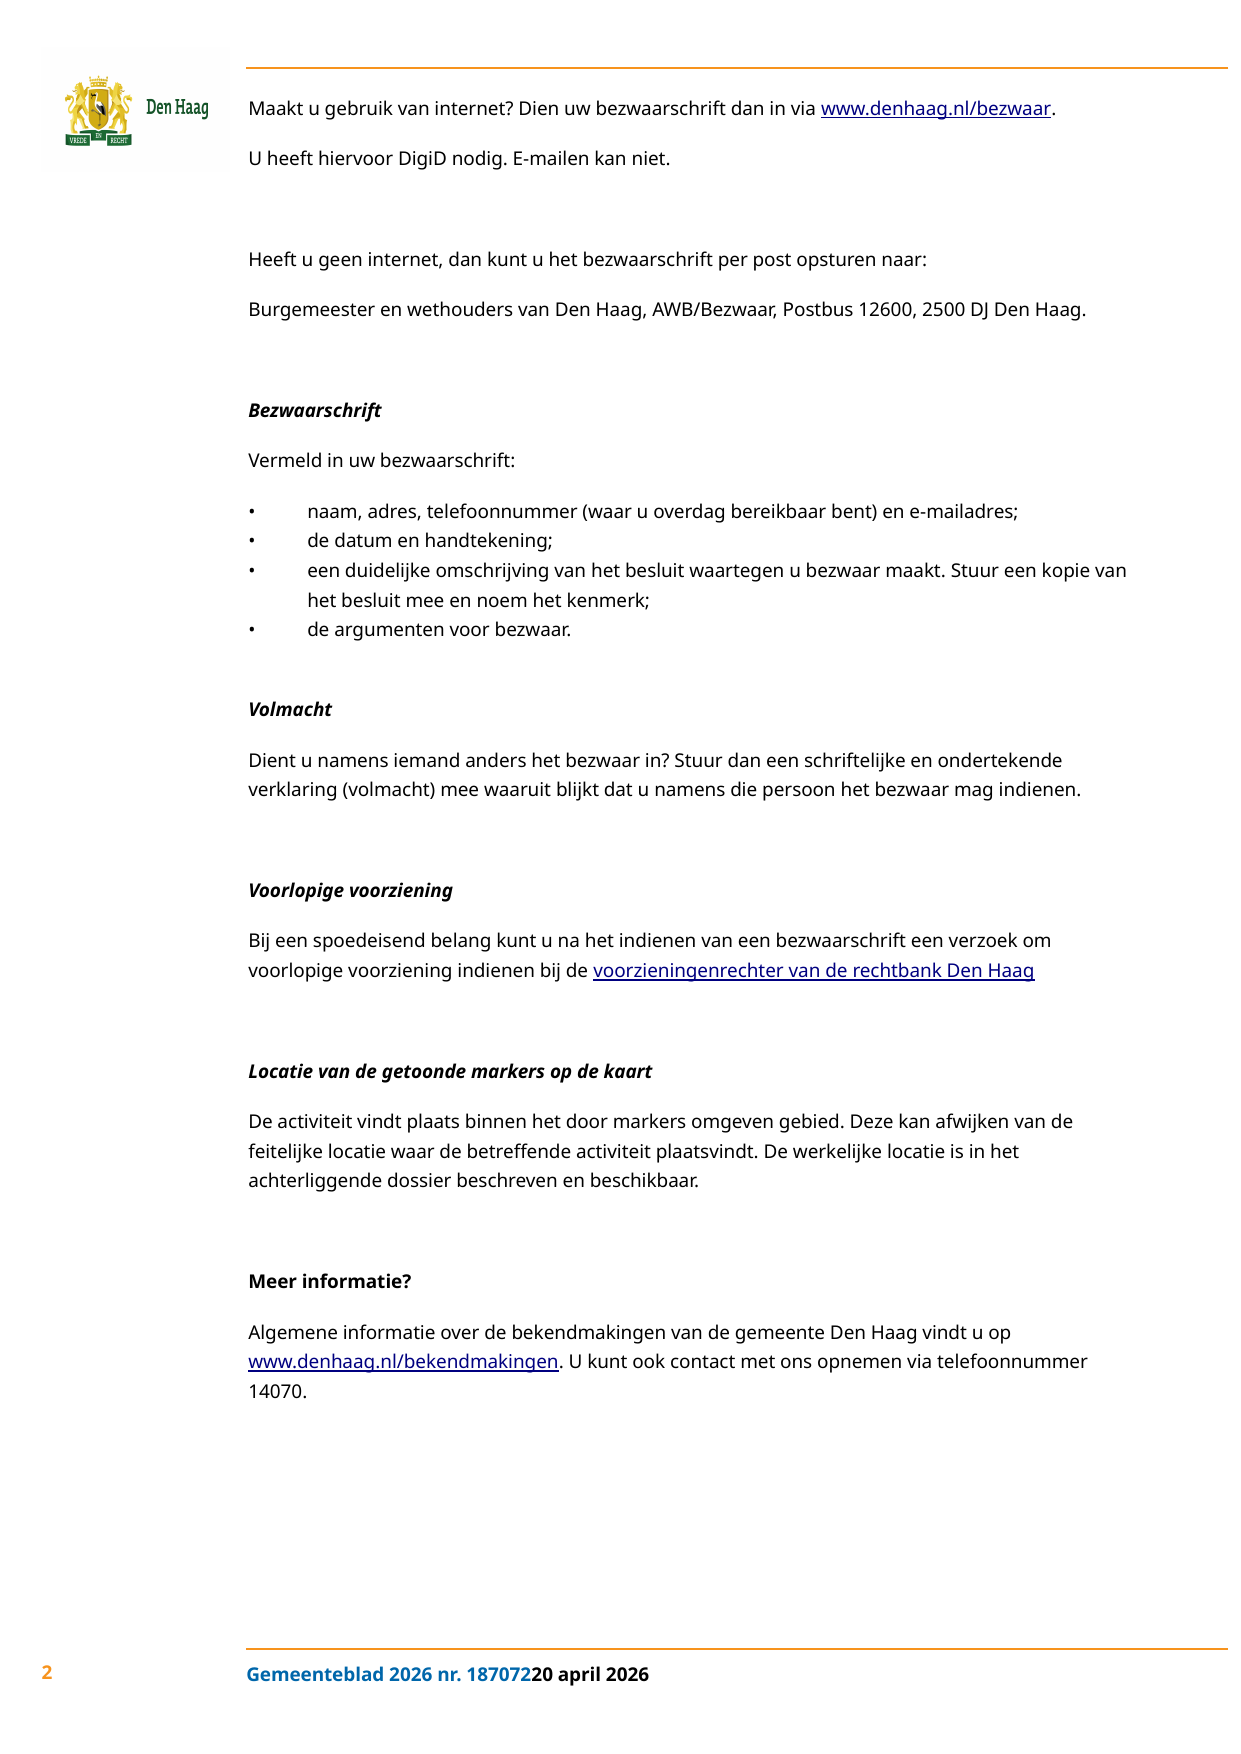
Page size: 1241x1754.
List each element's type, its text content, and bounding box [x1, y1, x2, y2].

text Vermeld in uw bezwaarschrift: [248, 448, 1152, 473]
text Heeft u geen internet, dan kunt u het bezwaarschrift per post opsturen naar: [248, 246, 1152, 272]
text Voorlopige voorziening [248, 877, 1152, 903]
text Burgemeester en wethouders van Den Haag, AWB/Bezwaar, Postbus 12600, 2500 DJ Den Haag. [248, 296, 1152, 322]
list de datum en handtekening; [248, 528, 1152, 553]
text Maakt u gebruik van internet? Dien uw bezwaarschrift dan in via www.denhaag.nl/bezwaar. [248, 95, 1152, 121]
text Volmacht [248, 696, 1152, 722]
list naam, adres, telefoonnummer (waar u overdag bereikbaar bent) en e-mailadres; [248, 498, 1152, 524]
text Bij een spoedeisend belang kunt u na het indienen van een bezwaarschrift een verzoek om voorlopige voorziening indienen bij de voorzieningenrechter van de rechtbank Den Haag [248, 928, 1152, 983]
picture [41, 47, 231, 172]
text Algemene informatie over de bekendmakingen van de gemeente Den Haag vindt u op www.denhaag.nl/bekendmakingen. U kunt ook contact met ons opnemen via telefoonnummer 14070. [248, 1319, 1152, 1404]
text Meer informatie? [248, 1268, 1152, 1294]
text De activiteit vindt plaats binnen het door markers omgeven gebied. Deze kan afwijken van de feitelijke locatie waar de betreffende activiteit plaatsvindt. De werkelijke locatie is in het achterliggende dossier beschreven en beschikbaar. [248, 1108, 1152, 1193]
text Dient u namens iemand anders het bezwaar in? Stuur dan een schriftelijke en ondertekende verklaring (volmacht) mee waaruit blijkt dat u namens die persoon het bezwaar mag indienen. [248, 747, 1152, 802]
text Locatie van de getoonde markers op de kaart [248, 1058, 1152, 1084]
list de argumenten voor bezwaar. [248, 616, 1152, 642]
text U heeft hiervoor DigiD nodig. E-mailen kan niet. [248, 145, 1152, 171]
list een duidelijke omschrijving van het besluit waartegen u bezwaar maakt. Stuur een kopie van het besluit mee en noem het kenmerk; [248, 557, 1152, 613]
text Bezwaarschrift [248, 397, 1152, 423]
